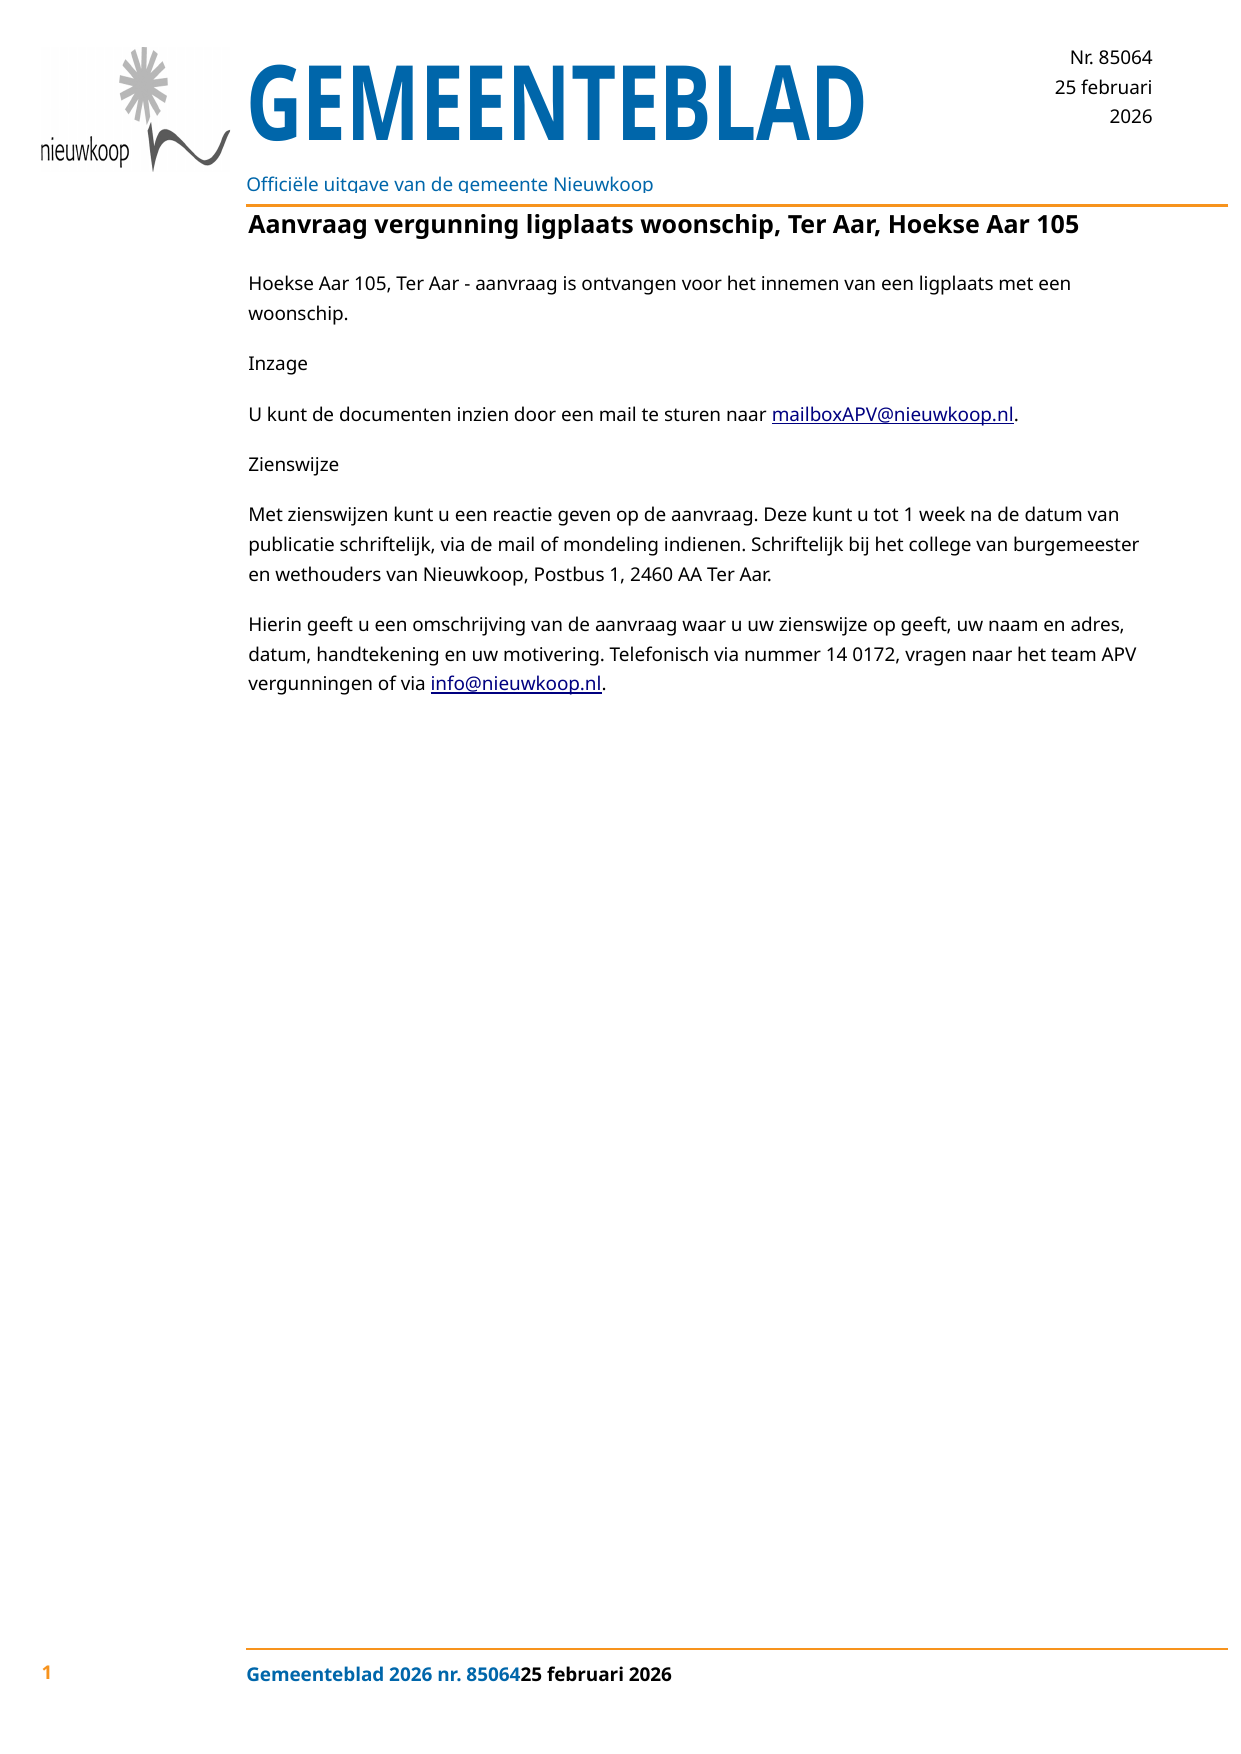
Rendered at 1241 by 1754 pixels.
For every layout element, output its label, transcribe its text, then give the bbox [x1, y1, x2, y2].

text Met zienswijzen kunt u een reactie geven op de aanvraag. Deze kunt u tot 1 week na de datum van publicatie schriftelijk, via de mail of mondeling indienen. Schriftelijk bij het college van burgemeester en wethouders van Nieuwkoop, Postbus 1, 2460 AA Ter Aar. [248, 502, 1152, 586]
text Zienswijze [248, 451, 1152, 477]
text U kunt de documenten inzien door een mail te sturen naar mailboxAPV@nieuwkoop.nl. [248, 401, 1152, 426]
picture [41, 47, 231, 172]
text Inzage [248, 350, 1152, 376]
text Hoekse Aar 105, Ter Aar - aanvraag is ontvangen voor het innemen van een ligplaats met een woonschip. [248, 270, 1152, 326]
text Hierin geeft u een omschrijving van de aanvraag waar u uw zienswijze op geeft, uw naam en adres, datum, handtekening en uw motivering. Telefonisch via nummer 14 0172, vragen naar het team APV vergunningen of via info@nieuwkoop.nl. [248, 611, 1152, 696]
text Aanvraag vergunning ligplaats woonschip, Ter Aar, Hoekse Aar 105 [248, 207, 1152, 241]
